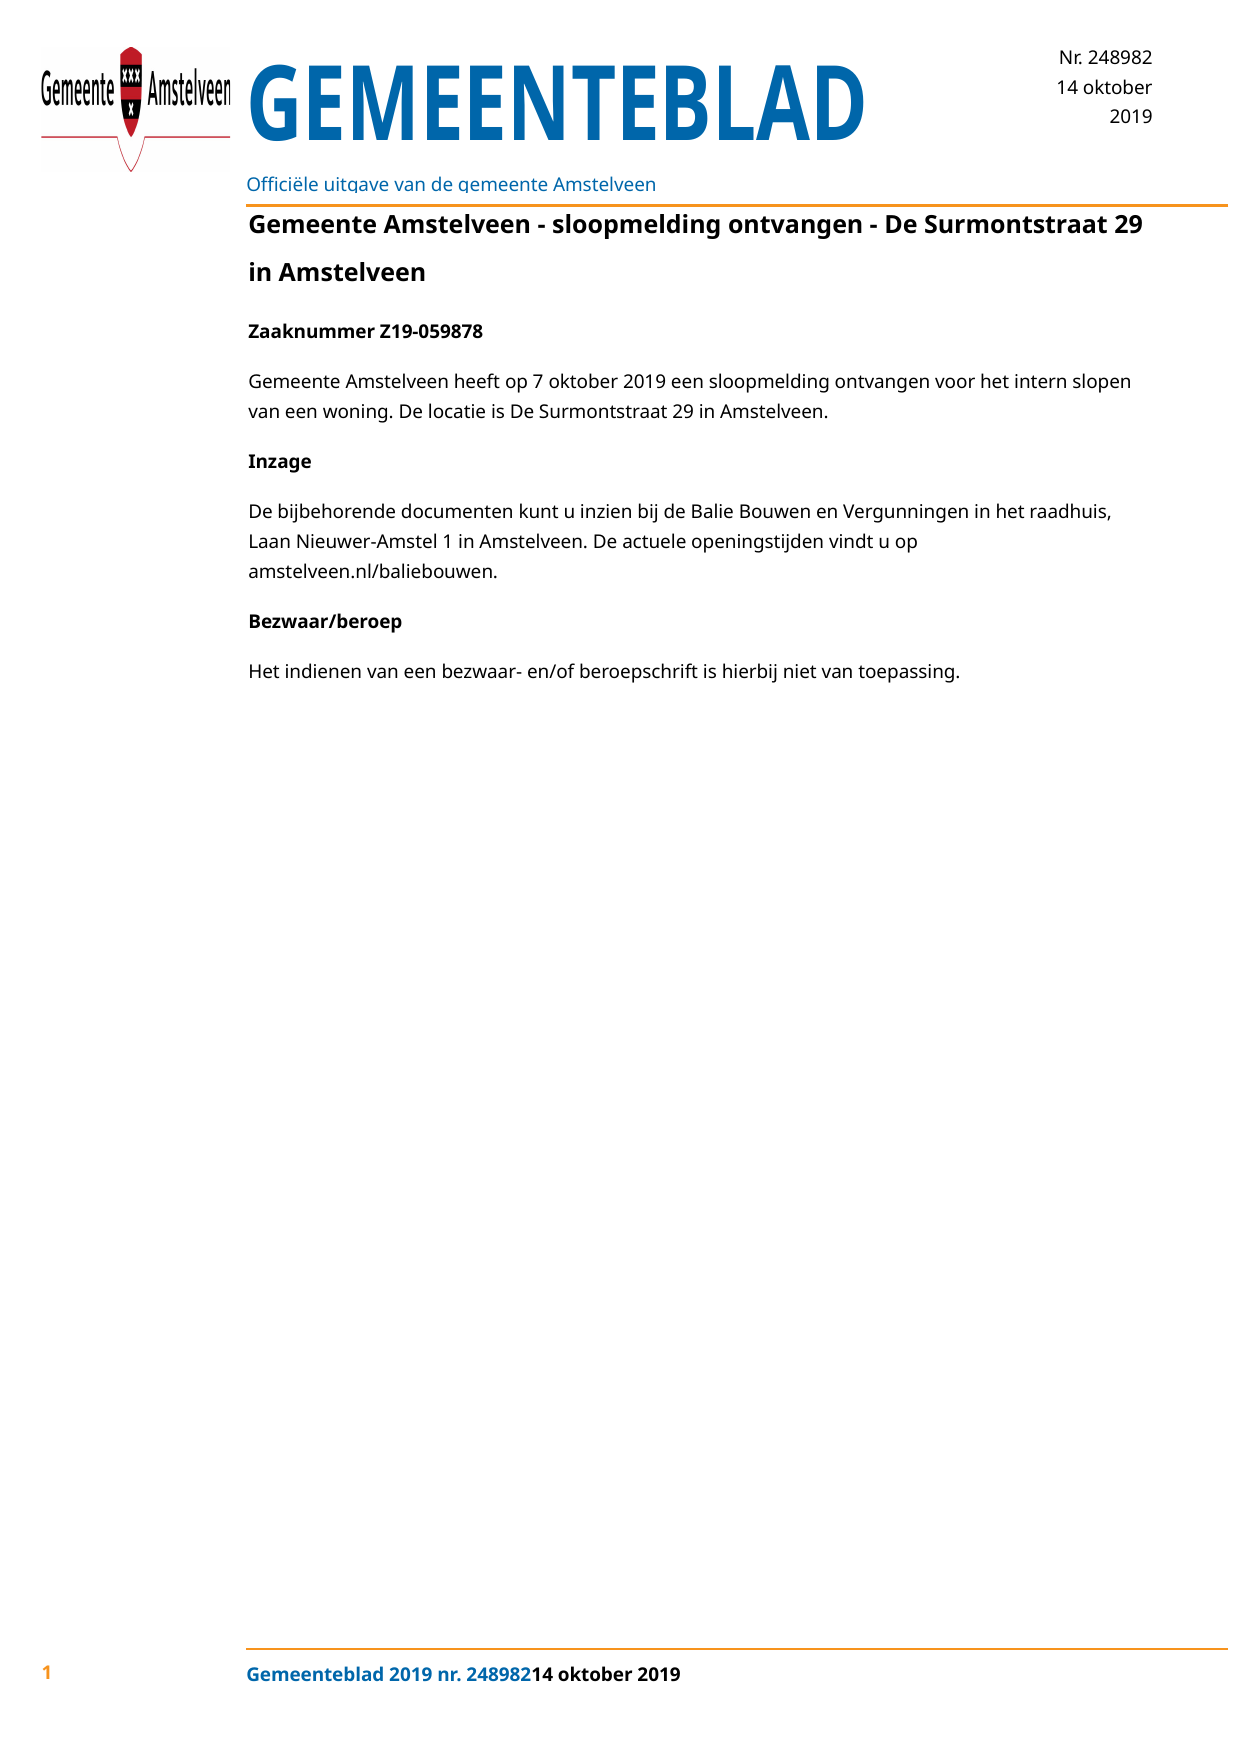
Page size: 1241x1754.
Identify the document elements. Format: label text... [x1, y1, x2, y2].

text Gemeente Amstelveen heeft op 7 oktober 2019 een sloopmelding ontvangen voor het intern slopen van een woning. De locatie is De Surmontstraat 29 in Amstelveen. [248, 368, 1152, 424]
text Inzage [248, 448, 1152, 474]
text Het indienen van een bezwaar- en/of beroepschrift is hierbij niet van toepassing. [248, 659, 1152, 684]
text De bijbehorende documenten kunt u inzien bij de Balie Bouwen en Vergunningen in het raadhuis, Laan Nieuwer-Amstel 1 in Amstelveen. De actuele openingstijden vindt u op amstelveen.nl/baliebouwen. [248, 499, 1152, 584]
text Zaaknummer Z19-059878 [248, 318, 1152, 344]
picture [41, 47, 231, 172]
text Bezwaar/beroep [248, 608, 1152, 634]
text Gemeente Amstelveen - sloopmelding ontvangen - De Surmontstraat 29 in Amstelveen [248, 207, 1152, 288]
